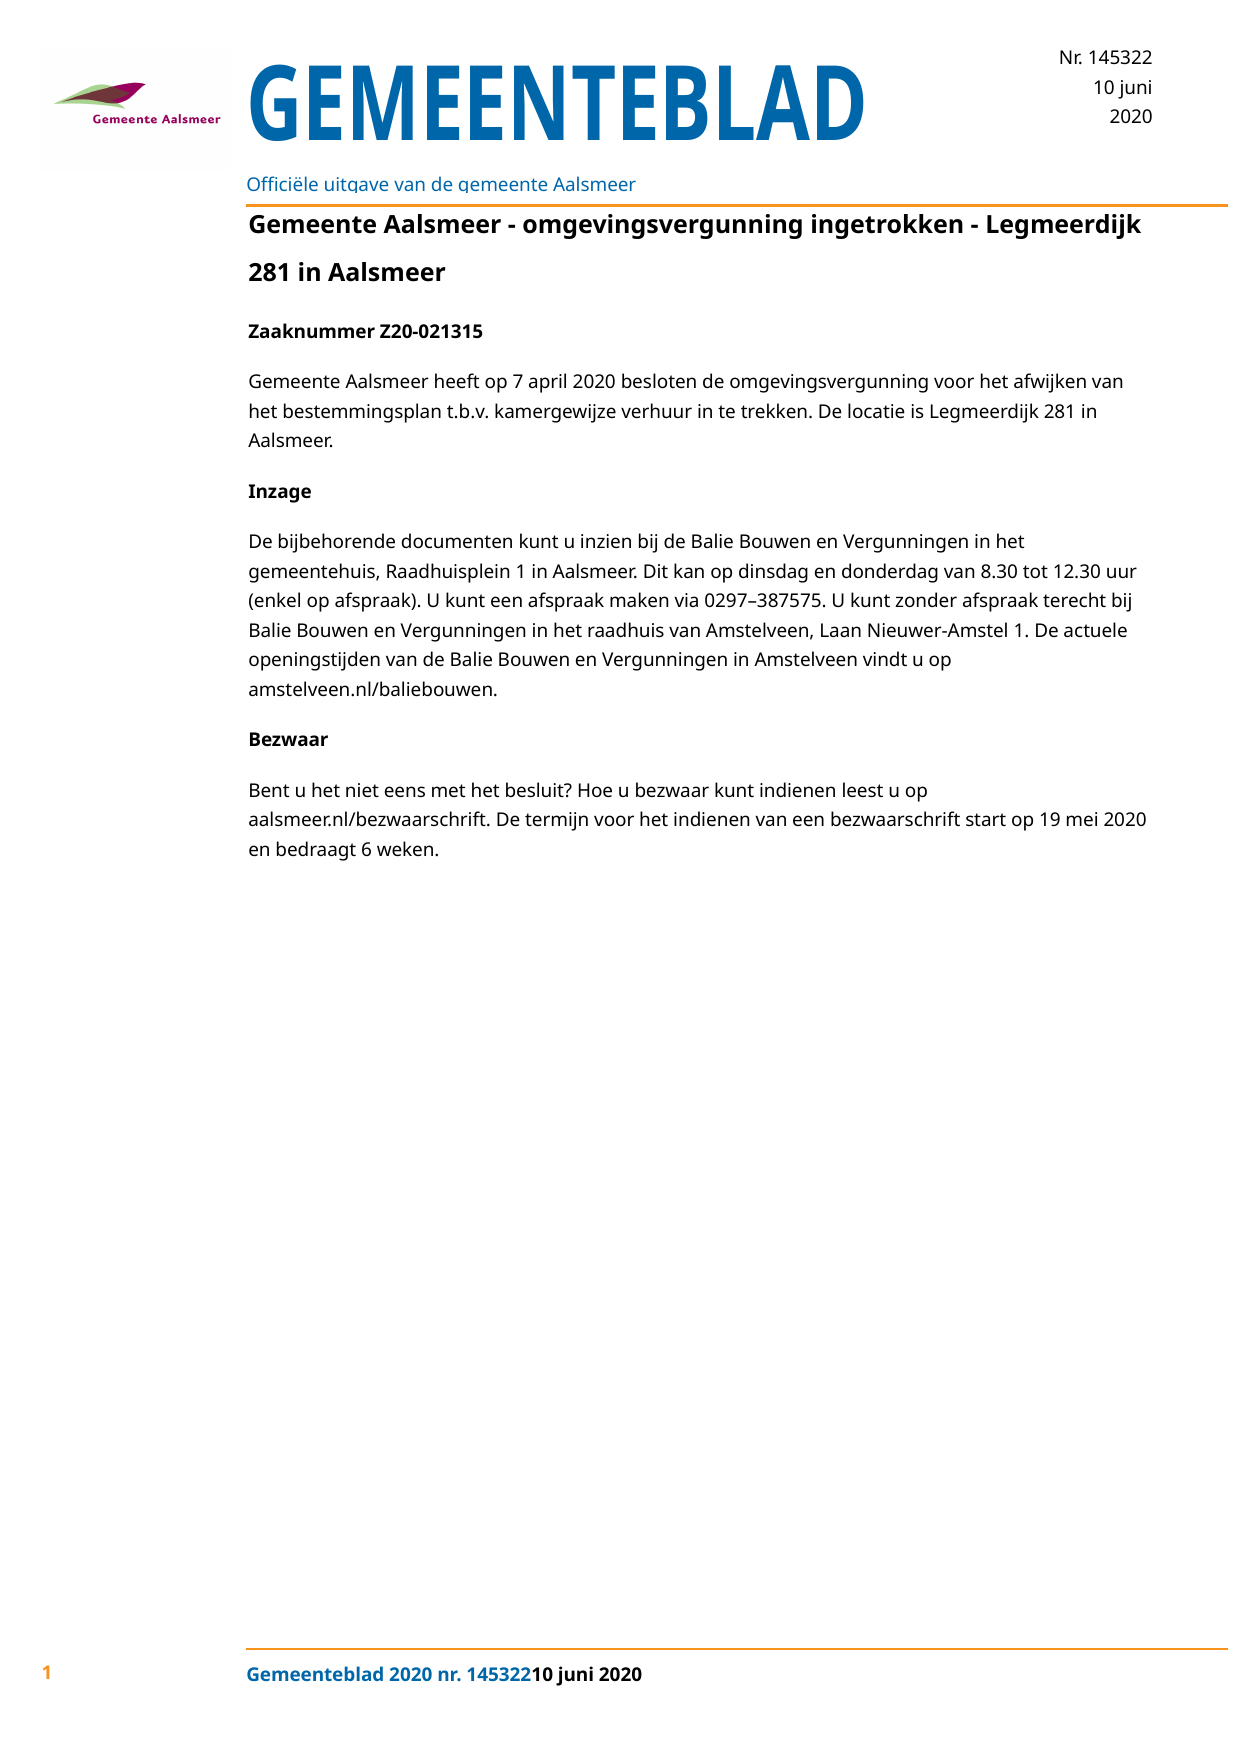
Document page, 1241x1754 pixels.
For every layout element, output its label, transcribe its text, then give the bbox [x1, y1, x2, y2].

text Bent u het niet eens met het besluit? Hoe u bezwaar kunt indienen leest u op aalsmeer.nl/bezwaarschrift. De termijn voor het indienen van een bezwaarschrift start op 19 mei 2020 en bedraagt 6 weken. [248, 777, 1152, 862]
text Gemeente Aalsmeer - omgevingsvergunning ingetrokken - Legmeerdijk 281 in Aalsmeer [248, 207, 1152, 288]
text De bijbehorende documenten kunt u inzien bij de Balie Bouwen en Vergunningen in het gemeentehuis, Raadhuisplein 1 in Aalsmeer. Dit kan op dinsdag en donderdag van 8.30 tot 12.30 uur (enkel op afspraak). U kunt een afspraak maken via 0297–387575. U kunt zonder afspraak terecht bij Balie Bouwen en Vergunningen in het raadhuis van Amstelveen, Laan Nieuwer-Amstel 1. De actuele openingstijden van de Balie Bouwen en Vergunningen in Amstelveen vindt u op amstelveen.nl/baliebouwen. [248, 528, 1152, 702]
text Inzage [248, 478, 1152, 504]
text Bezwaar [248, 727, 1152, 752]
picture [41, 47, 231, 172]
text Zaaknummer Z20-021315 [248, 318, 1152, 344]
text Gemeente Aalsmeer heeft op 7 april 2020 besloten de omgevingsvergunning voor het afwijken van het bestemmingsplan t.b.v. kamergewijze verhuur in te trekken. De locatie is Legmeerdijk 281 in Aalsmeer. [248, 368, 1152, 453]
